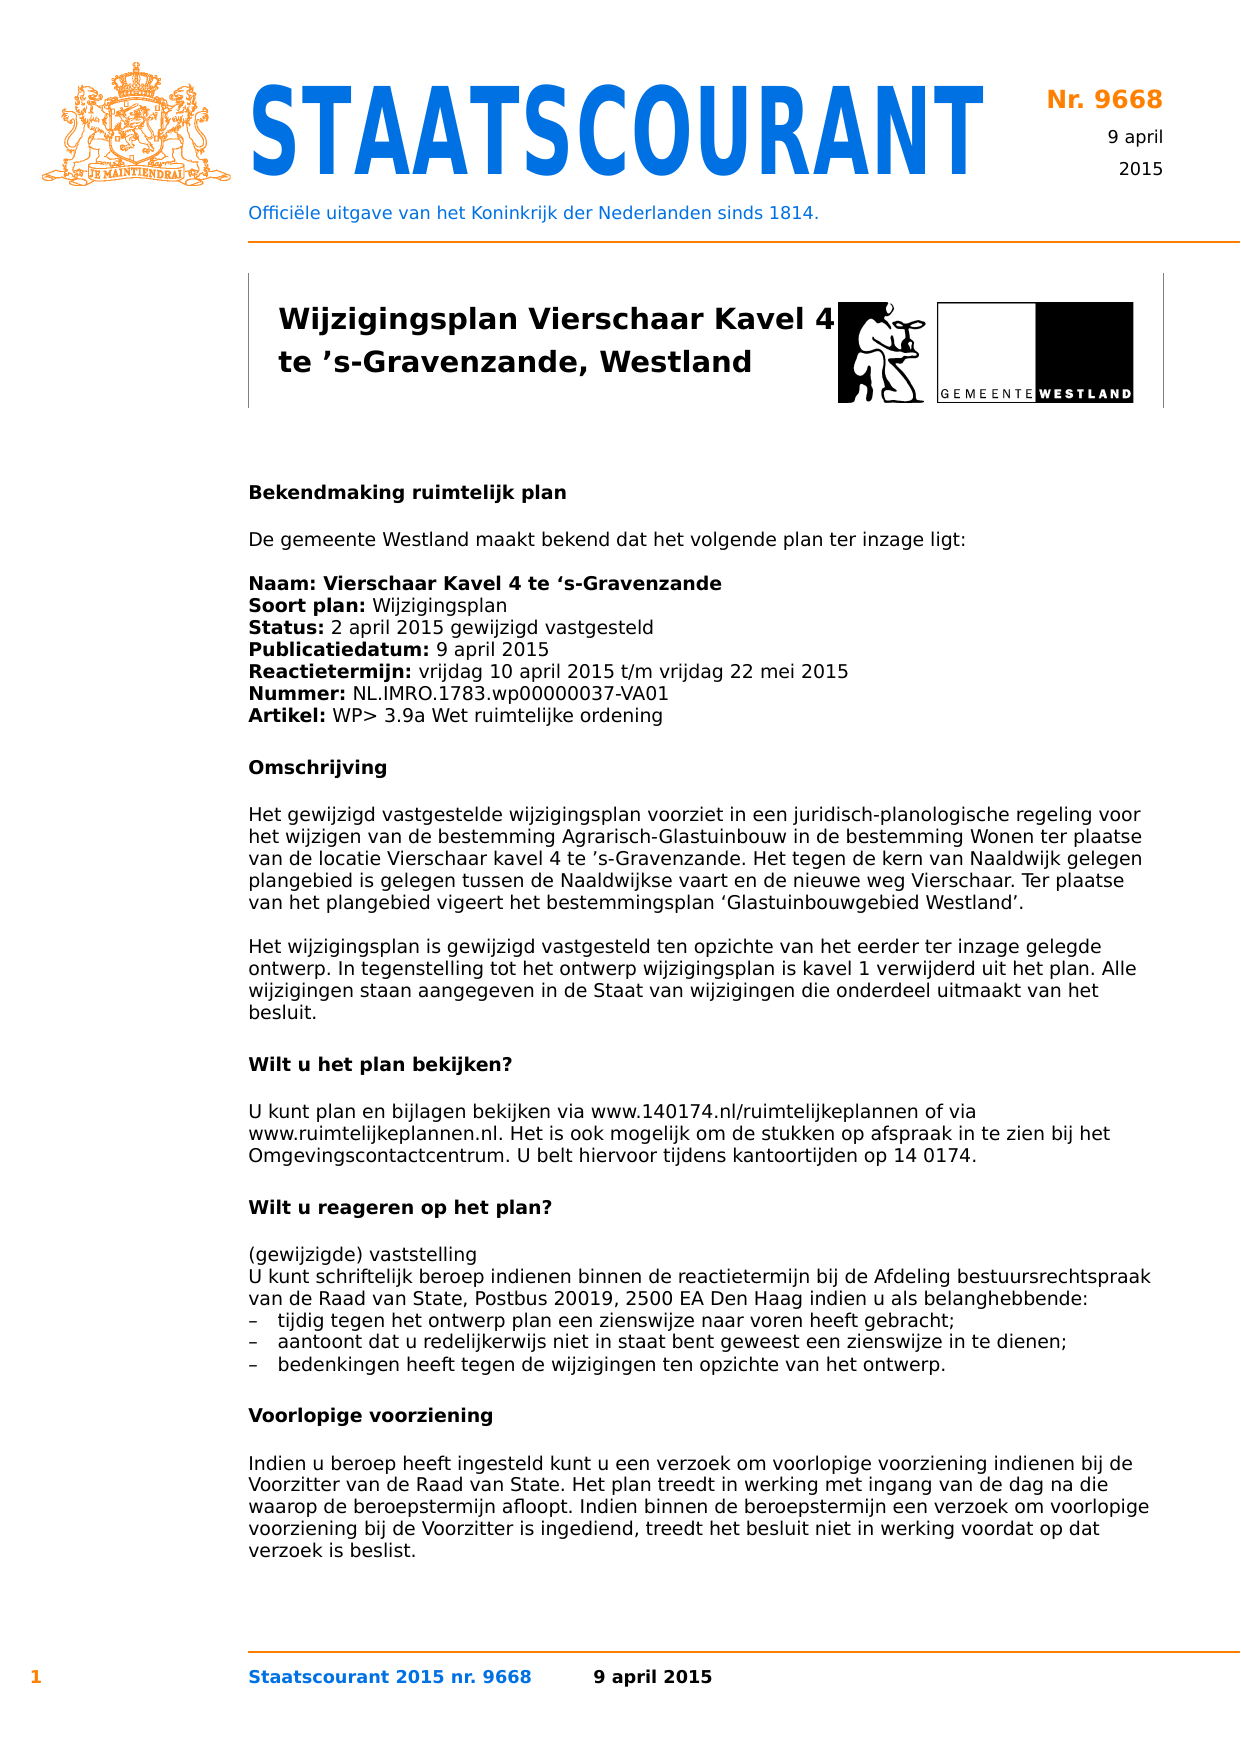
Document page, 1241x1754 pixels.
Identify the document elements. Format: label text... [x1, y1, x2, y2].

text U kunt plan en bijlagen bekijken via www.140174.nl/ruimtelijkeplannen of via www.ruimtelijkeplannen.nl. Het is ook mogelijk om de stukken op afspraak in te zien bij het Omgevingscontactcentrum. U belt hiervoor tijdens kantoortijden op 14 0174. [248, 1101, 1163, 1167]
text De gemeente Westland maakt bekend dat het volgende plan ter inzage ligt: [248, 529, 1163, 551]
table_header STAATSCOURANT [248, 62, 998, 203]
text Naam: Vierschaar Kavel 4 te ‘s-Gravenzande [248, 573, 1163, 595]
table_cell Officiële uitgave van het Koninkrijk der Nederlanden sinds 1814. [248, 203, 1240, 241]
text – tijdig tegen het ontwerp plan een zienswijze naar voren heeft gebracht; [248, 1309, 1163, 1331]
table_cell 2015 [998, 153, 1240, 203]
table_header Nr. 9668 [998, 62, 1240, 121]
subtitle Bekendmaking ruimtelijk plan [248, 482, 1163, 504]
picture [838, 302, 1134, 403]
table_header [25, 62, 248, 241]
text – aantoont dat u redelijkerwijs niet in staat bent geweest een zienswijze in te dienen; [248, 1331, 1163, 1353]
text (gewijzigde) vaststelling [248, 1243, 1163, 1266]
text Het wijzigingsplan is gewijzigd vastgesteld ten opzichte van het eerder ter inzage gelegde ontwerp. In tegenstelling tot het ontwerp wijzigingsplan is kavel 1 verwijderd uit het plan. Alle wijzigingen staan aangegeven in de Staat van wijzigingen die onderdeel uitmaakt van het besluit. [248, 936, 1163, 1024]
text U kunt schriftelijk beroep indienen binnen de reactietermijn bij de Afdeling bestuursrechtspraak van de Raad van State, Postbus 20019, 2500 EA Den Haag indien u als belanghebbende: [248, 1266, 1163, 1309]
text Indien u beroep heeft ingesteld kunt u een verzoek om voorlopige voorziening indienen bij de Voorzitter van de Raad van State. Het plan treedt in werking met ingang van de dag na die waarop de beroepstermijn afloopt. Indien binnen de beroepstermijn een verzoek om voorlopige voorziening bij de Voorzitter is ingediend, treedt het besluit niet in werking voordat op dat verzoek is beslist. [248, 1452, 1163, 1562]
text Nummer: NL.IMRO.1783.wp00000037-VA01 [248, 683, 1163, 705]
text Reactietermijn: vrijdag 10 april 2015 t/m vrijdag 22 mei 2015 [248, 661, 1163, 683]
subtitle Voorlopige voorziening [248, 1405, 1163, 1427]
table_cell 9 april [998, 121, 1240, 153]
picture [41, 62, 231, 186]
subtitle Wilt u reageren op het plan? [248, 1197, 1163, 1218]
text – bedenkingen heeft tegen de wijzigingen ten opzichte van het ontwerp. [248, 1353, 1163, 1375]
text Status: 2 april 2015 gewijzigd vastgesteld [248, 617, 1163, 639]
text Soort plan: Wijzigingsplan [248, 595, 1163, 617]
text Het gewijzigd vastgestelde wijzigingsplan voorziet in een juridisch-planologische regeling voor het wijzigen van de bestemming Agrarisch-Glastuinbouw in de bestemming Wonen ter plaatse van de locatie Vierschaar kavel 4 te ’s-Gravenzande. Het tegen de kern van Naaldwijk gelegen plangebied is gelegen tussen de Naaldwijkse vaart en de nieuwe weg Vierschaar. Ter plaatse van het plangebied vigeert het bestemmingsplan ‘Glastuinbouwgebied Westland’. [248, 804, 1163, 914]
subtitle Omschrijving [248, 757, 1163, 779]
text Artikel: WP> 3.9a Wet ruimtelijke ordening [248, 705, 1163, 727]
subtitle Wilt u het plan bekijken? [248, 1054, 1163, 1076]
subtitle Wijzigingsplan Vierschaar Kavel 4 te ’s-Gravenzande, Westland [249, 273, 1163, 408]
text Publicatiedatum: 9 april 2015 [248, 639, 1163, 661]
